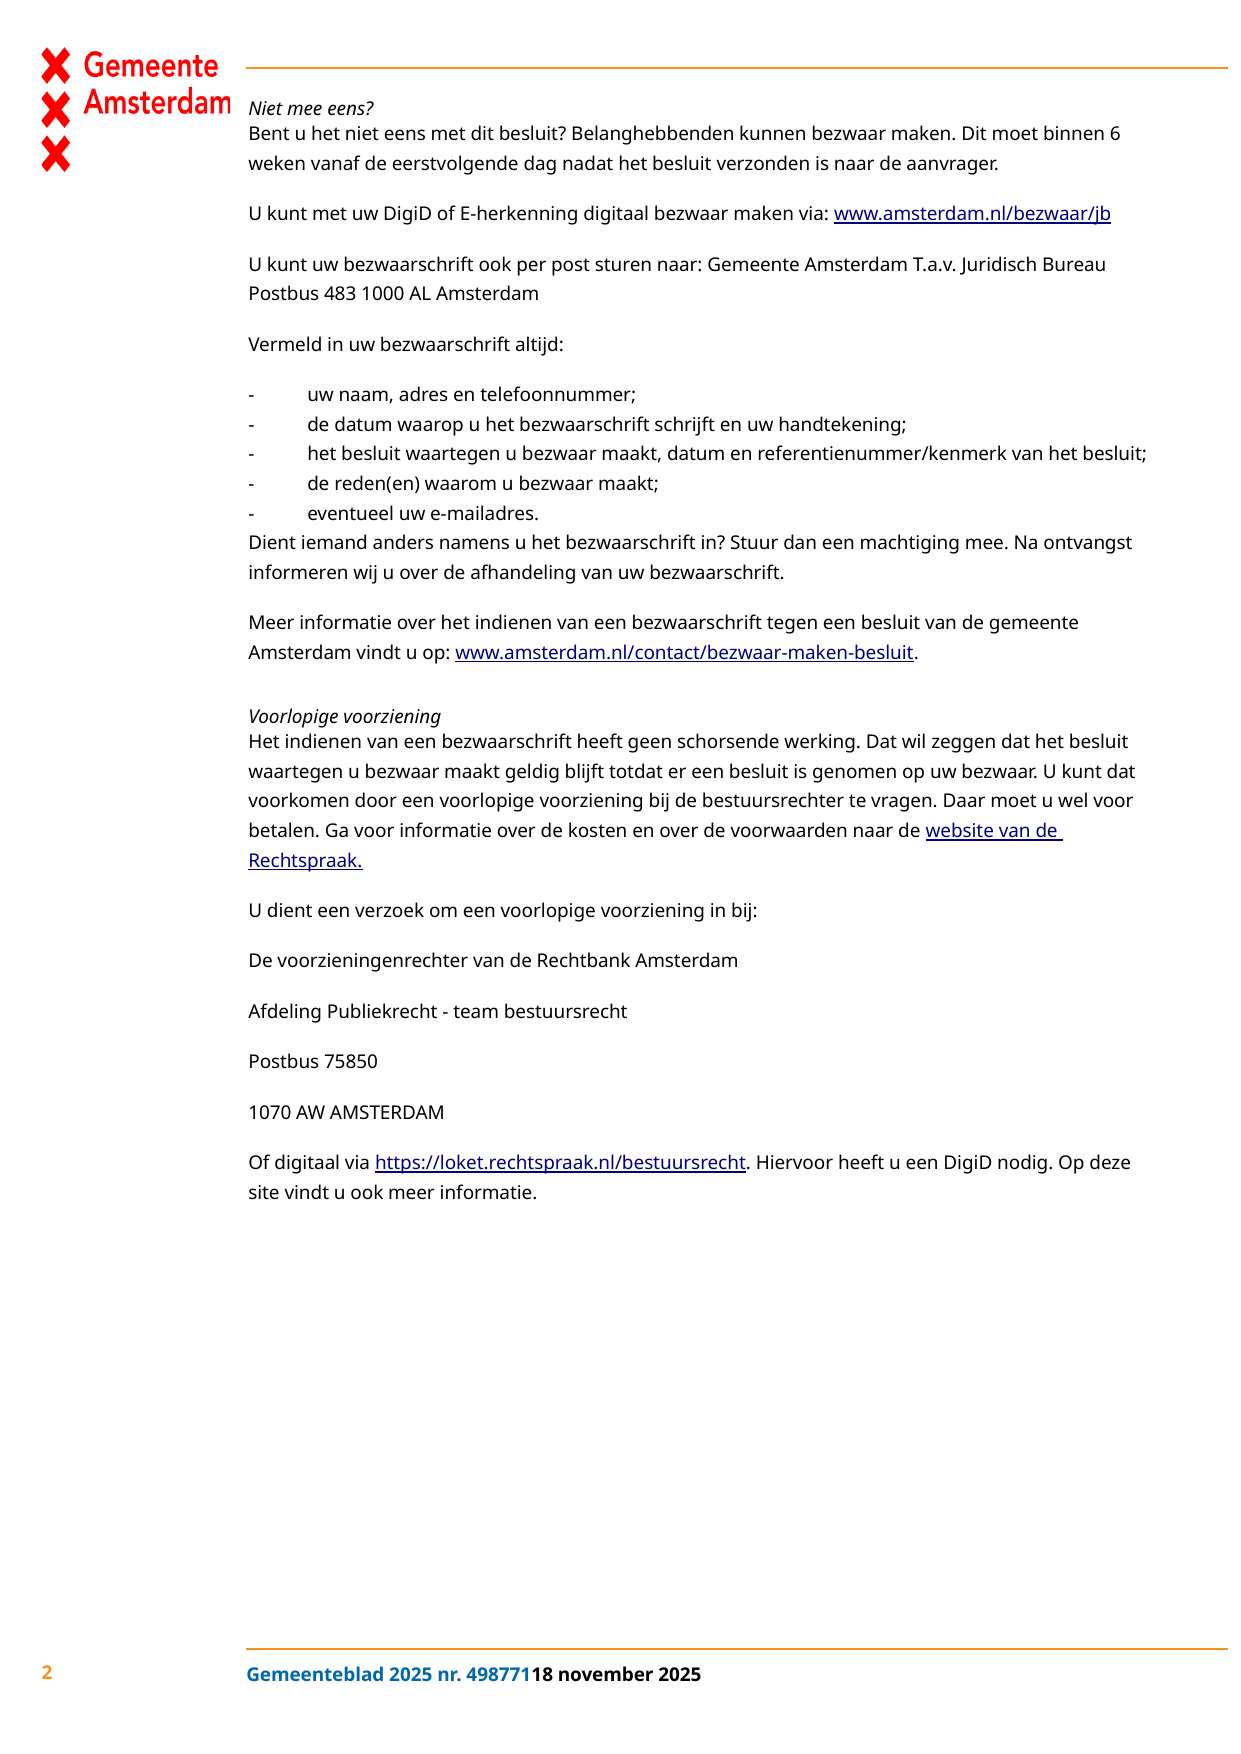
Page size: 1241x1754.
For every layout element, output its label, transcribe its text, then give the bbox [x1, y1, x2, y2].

text Afdeling Publiekrecht - team bestuursrecht [248, 998, 1152, 1024]
list de reden(en) waarom u bezwaar maakt; [248, 470, 1152, 496]
list uw naam, adres en telefoonnummer; [248, 381, 1152, 407]
text Niet mee eens? [248, 95, 1152, 121]
text Dient iemand anders namens u het bezwaarschrift in? Stuur dan een machtiging mee. Na ontvangst informeren wij u over de afhandeling van uw bezwaarschrift. [248, 529, 1152, 584]
list het besluit waartegen u bezwaar maakt, datum en referentienummer/kenmerk van het besluit; [248, 441, 1152, 466]
text Voorlopige voorziening [248, 703, 1152, 728]
text Postbus 75850 [248, 1048, 1152, 1074]
text Meer informatie over het indienen van een bezwaarschrift tegen een besluit van de gemeente Amsterdam vindt u op: www.amsterdam.nl/contact/bezwaar-maken-besluit. [248, 609, 1152, 664]
list eventueel uw e-mailadres. [248, 500, 1152, 525]
text Vermeld in uw bezwaarschrift altijd: [248, 331, 1152, 357]
text U kunt uw bezwaarschrift ook per post sturen naar: Gemeente Amsterdam T.a.v. Juridisch Bureau Postbus 483 1000 AL Amsterdam [248, 251, 1152, 306]
list de datum waarop u het bezwaarschrift schrijft en uw handtekening; [248, 411, 1152, 437]
text Of digitaal via https://loket.rechtspraak.nl/bestuursrecht. Hiervoor heeft u een DigiD nodig. Op deze site vindt u ook meer informatie. [248, 1149, 1152, 1205]
text 1070 AW AMSTERDAM [248, 1099, 1152, 1125]
picture [41, 47, 231, 172]
text U kunt met uw DigiD of E-herkenning digitaal bezwaar maken via: www.amsterdam.nl/bezwaar/jb [248, 201, 1152, 226]
text De voorzieningenrechter van de Rechtbank Amsterdam [248, 948, 1152, 973]
text U dient een verzoek om een voorlopige voorziening in bij: [248, 897, 1152, 923]
text Bent u het niet eens met dit besluit? Belanghebbenden kunnen bezwaar maken. Dit moet binnen 6 weken vanaf de eerstvolgende dag nadat het besluit verzonden is naar de aanvrager. [248, 121, 1152, 176]
text Het indienen van een bezwaarschrift heeft geen schorsende werking. Dat wil zeggen dat het besluit waartegen u bezwaar maakt geldig blijft totdat er een besluit is genomen op uw bezwaar. U kunt dat voorkomen door een voorlopige voorziening bij de bestuursrechter te vragen. Daar moet u wel voor betalen. Ga voor informatie over de kosten en over de voorwaarden naar de website van de Rechtspraak. [248, 728, 1152, 873]
